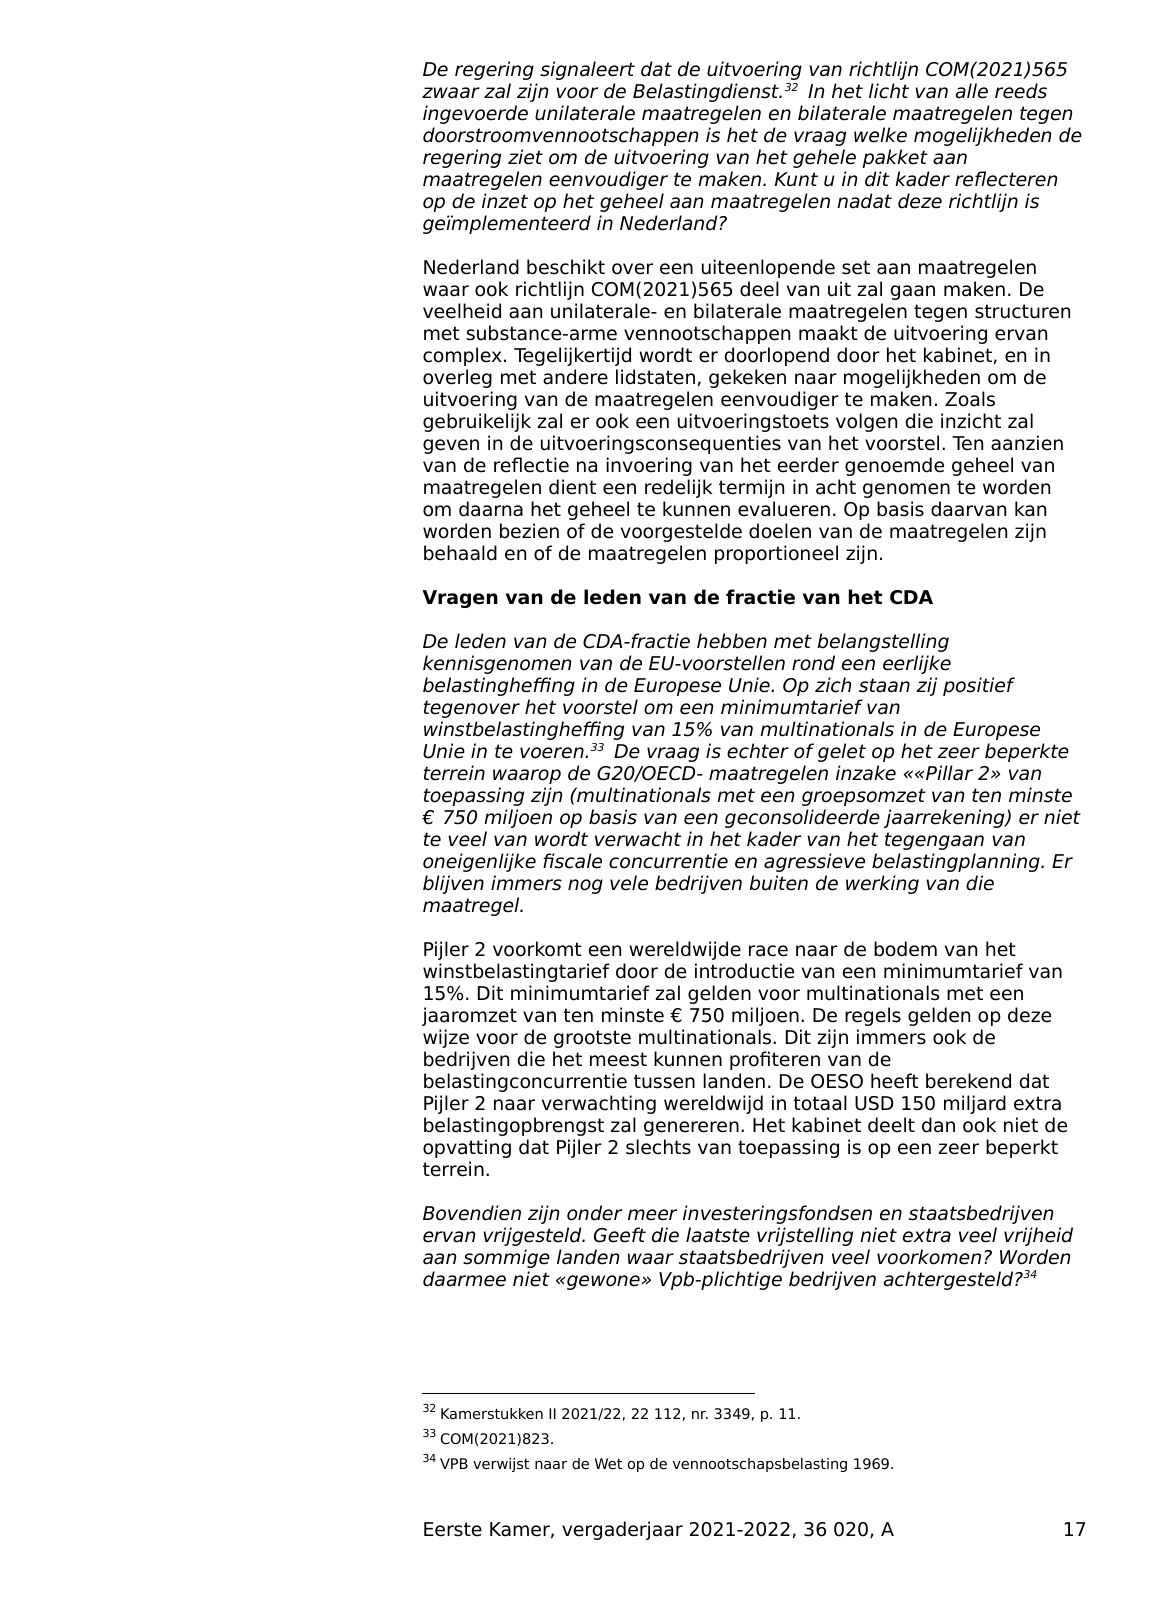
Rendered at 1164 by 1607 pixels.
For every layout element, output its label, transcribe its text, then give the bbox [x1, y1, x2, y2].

text De regering signaleert dat de uitvoering van richtlijn COM(2021)565 zwaar zal zijn voor de Belastingdienst. In het licht van alle reeds ingevoerde unilaterale maatregelen en bilaterale maatregelen tegen doorstroomvennootschappen is het de vraag welke mogelijkheden de regering ziet om de uitvoering van het gehele pakket aan maatregelen eenvoudiger te maken. Kunt u in dit kader reflecteren op de inzet op het geheel aan maatregelen nadat deze richtlijn is geïmplementeerd in Nederland? [422, 59, 1087, 235]
text COM(2021)823. [422, 1427, 1087, 1449]
text Bovendien zijn onder meer investeringsfondsen en staatsbedrijven ervan vrijgesteld. Geeft die laatste vrijstelling niet extra veel vrijheid aan sommige landen waar staatsbedrijven veel voorkomen? Worden daarmee niet «gewone» Vpb-plichtige bedrijven achtergesteld? [422, 1203, 1087, 1291]
text Kamerstukken II 2021/22, 22 112, nr. 3349, p. 11. [422, 1402, 1087, 1424]
subtitle Vragen van de leden van de fractie van het CDA [422, 587, 1087, 609]
text Pijler 2 voorkomt een wereldwijde race naar de bodem van het winstbelastingtarief door de introductie van een minimumtarief van 15%. Dit minimumtarief zal gelden voor multinationals met een jaaromzet van ten minste € 750 miljoen. De regels gelden op deze wijze voor de grootste multinationals. Dit zijn immers ook de bedrijven die het meest kunnen profiteren van de belastingconcurrentie tussen landen. De OESO heeft berekend dat Pijler 2 naar verwachting wereldwijd in totaal USD 150 miljard extra belastingopbrengst zal genereren. Het kabinet deelt dan ook niet de opvatting dat Pijler 2 slechts van toepassing is op een zeer beperkt terrein. [422, 939, 1087, 1181]
text VPB verwijst naar de Wet op de vennootschapsbelasting 1969. [422, 1452, 1087, 1474]
text Nederland beschikt over een uiteenlopende set aan maatregelen waar ook richtlijn COM(2021)565 deel van uit zal gaan maken. De veelheid aan unilaterale- en bilaterale maatregelen tegen structuren met substance-arme vennootschappen maakt de uitvoering ervan complex. Tegelijkertijd wordt er doorlopend door het kabinet, en in overleg met andere lidstaten, gekeken naar mogelijkheden om de uitvoering van de maatregelen eenvoudiger te maken. Zoals gebruikelijk zal er ook een uitvoeringstoets volgen die inzicht zal geven in de uitvoeringsconsequenties van het voorstel. Ten aanzien van de reflectie na invoering van het eerder genoemde geheel van maatregelen dient een redelijk termijn in acht genomen te worden om daarna het geheel te kunnen evalueren. Op basis daarvan kan worden bezien of de voorgestelde doelen van de maatregelen zijn behaald en of de maatregelen proportioneel zijn. [422, 257, 1087, 565]
text De leden van de CDA-fractie hebben met belangstelling kennisgenomen van de EU-voorstellen rond een eerlijke belastingheffing in de Europese Unie. Op zich staan zij positief tegenover het voorstel om een minimumtarief van winstbelastingheffing van 15% van multinationals in de Europese Unie in te voeren. De vraag is echter of gelet op het zeer beperkte terrein waarop de G20/OECD- maatregelen inzake ««Pillar 2» van toepassing zijn (multinationals met een groepsomzet van ten minste € 750 miljoen op basis van een geconsolideerde jaarrekening) er niet te veel van wordt verwacht in het kader van het tegengaan van oneigenlijke fiscale concurrentie en agressieve belastingplanning. Er blijven immers nog vele bedrijven buiten de werking van die maatregel. [422, 631, 1087, 917]
